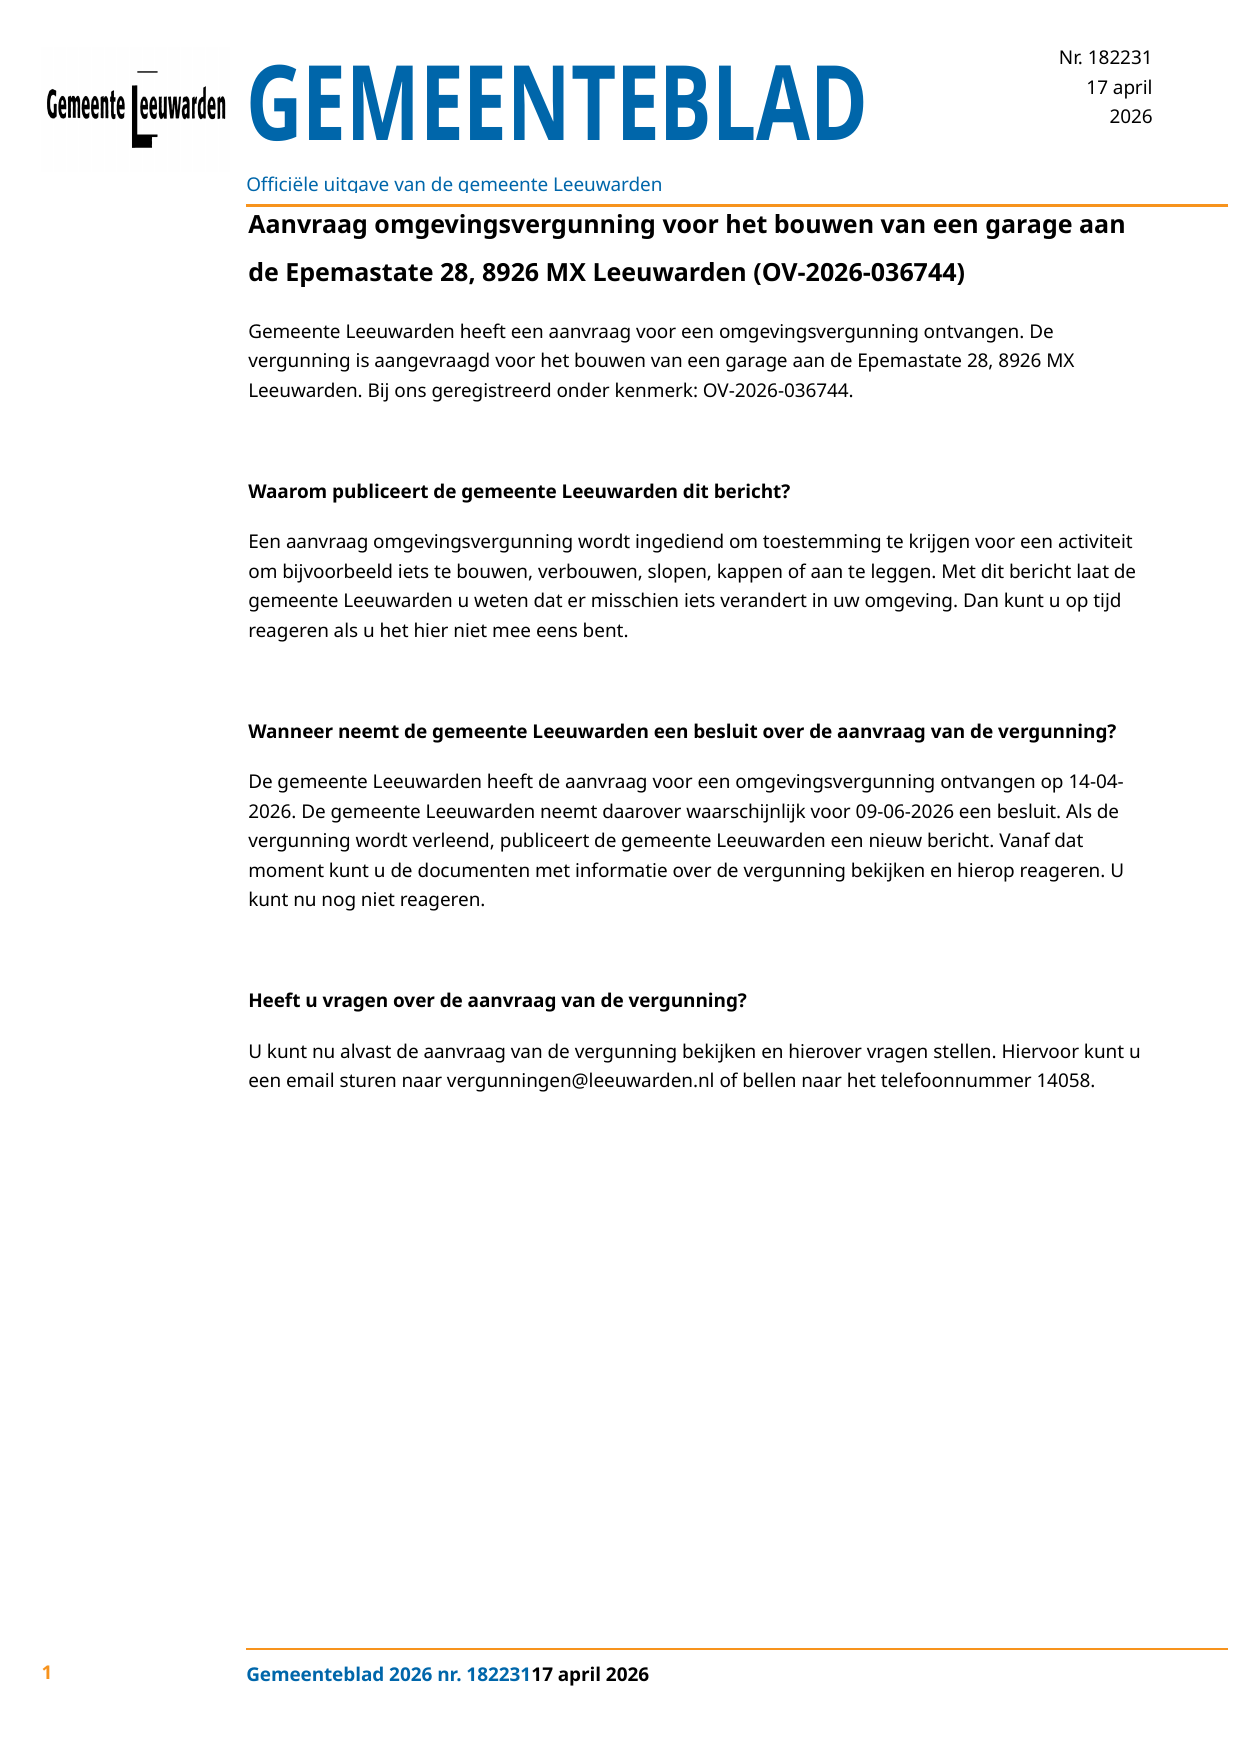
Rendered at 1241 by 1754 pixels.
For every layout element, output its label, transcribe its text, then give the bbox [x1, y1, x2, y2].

text Gemeente Leeuwarden heeft een aanvraag voor een omgevingsvergunning ontvangen. De vergunning is aangevraagd voor het bouwen van een garage aan de Epemastate 28, 8926 MX Leeuwarden. Bij ons geregistreerd onder kenmerk: OV-2026-036744. [248, 318, 1152, 403]
text Aanvraag omgevingsvergunning voor het bouwen van een garage aan de Epemastate 28, 8926 MX Leeuwarden (OV-2026-036744) [248, 207, 1152, 288]
text U kunt nu alvast de aanvraag van de vergunning bekijken en hierover vragen stellen. Hiervoor kunt u een email sturen naar vergunningen@leeuwarden.nl of bellen naar het telefoonnummer 14058. [248, 1038, 1152, 1093]
text Waarom publiceert de gemeente Leeuwarden dit bericht? [248, 478, 1152, 504]
text Een aanvraag omgevingsvergunning wordt ingediend om toestemming te krijgen voor een activiteit om bijvoorbeeld iets te bouwen, verbouwen, slopen, kappen of aan te leggen. Met dit bericht laat de gemeente Leeuwarden u weten dat er misschien iets verandert in uw omgeving. Dan kunt u op tijd reageren als u het hier niet mee eens bent. [248, 528, 1152, 643]
text Heeft u vragen over de aanvraag van de vergunning? [248, 987, 1152, 1013]
text Wanneer neemt de gemeente Leeuwarden een besluit over de aanvraag van de vergunning? [248, 718, 1152, 744]
text De gemeente Leeuwarden heeft de aanvraag voor een omgevingsvergunning ontvangen op 14-04-2026. De gemeente Leeuwarden neemt daarover waarschijnlijk voor 09-06-2026 een besluit. Als de vergunning wordt verleend, publiceert de gemeente Leeuwarden een nieuw bericht. Vanaf dat moment kunt u de documenten met informatie over de vergunning bekijken en hierop reageren. U kunt nu nog niet reageren. [248, 768, 1152, 912]
picture [41, 47, 231, 172]
